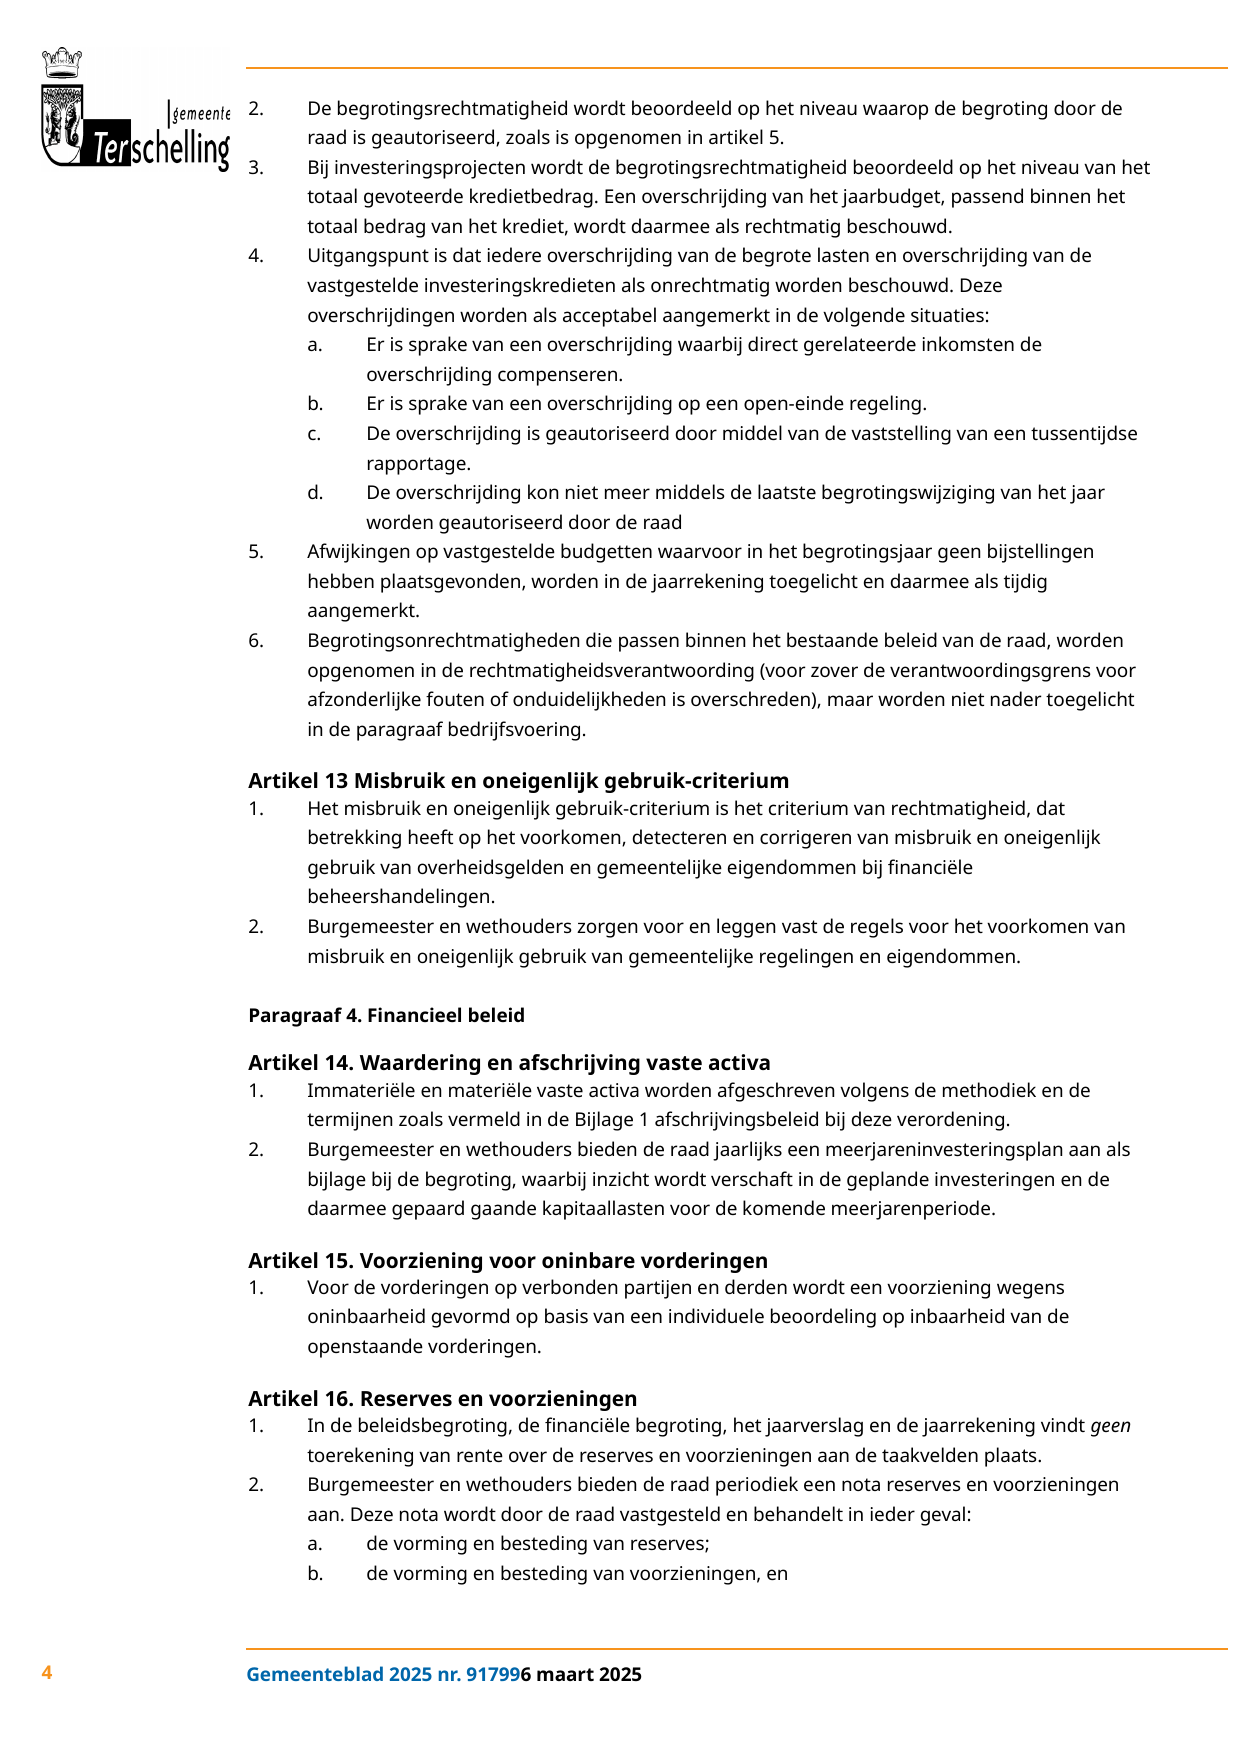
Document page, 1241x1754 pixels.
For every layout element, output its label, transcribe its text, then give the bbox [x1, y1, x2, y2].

list In de beleidsbegroting, de financiële begroting, het jaarverslag en de jaarrekening vindt geen toerekening van rente over de reserves en voorzieningen aan de taakvelden plaats. [248, 1412, 1152, 1467]
list Voor de vorderingen op verbonden partijen en derden wordt een voorziening wegens oninbaarheid gevormd op basis van een individuele beoordeling op inbaarheid van de openstaande vorderingen. [248, 1274, 1152, 1359]
list De overschrijding kon niet meer middels de laatste begrotingswijziging van het jaar worden geautoriseerd door de raad [307, 479, 1152, 535]
picture [41, 47, 231, 172]
text Paragraaf 4. Financieel beleid [248, 1002, 1152, 1028]
text Artikel 15. Voorziening voor oninbare vorderingen [248, 1246, 1152, 1274]
list Er is sprake van een overschrijding waarbij direct gerelateerde inkomsten de overschrijding compenseren. [307, 331, 1152, 387]
list Er is sprake van een overschrijding op een open-einde regeling. [307, 391, 1152, 416]
list Immateriële en materiële vaste activa worden afgeschreven volgens de methodiek en de termijnen zoals vermeld in de Bijlage 1 afschrijvingsbeleid bij deze verordening. [248, 1077, 1152, 1132]
list Afwijkingen op vastgestelde budgetten waarvoor in het begrotingsjaar geen bijstellingen hebben plaatsgevonden, worden in de jaarrekening toegelicht en daarmee als tijdig aangemerkt. [248, 538, 1152, 623]
list de vorming en besteding van voorzieningen, en [307, 1560, 1152, 1586]
list Uitgangspunt is dat iedere overschrijding van de begrote lasten en overschrijding van de vastgestelde investeringskredieten als onrechtmatig worden beschouwd. Deze overschrijdingen worden als acceptabel aangemerkt in de volgende situaties: [248, 243, 1152, 328]
list Burgemeester en wethouders bieden de raad periodiek een nota reserves en voorzieningen aan. Deze nota wordt door de raad vastgesteld en behandelt in ieder geval: [248, 1471, 1152, 1527]
list Burgemeester en wethouders zorgen voor en leggen vast de regels voor het voorkomen van misbruik en oneigenlijk gebruik van gemeentelijke regelingen en eigendommen. [248, 913, 1152, 968]
list Het misbruik en oneigenlijk gebruik-criterium is het criterium van rechtmatigheid, dat betrekking heeft op het voorkomen, detecteren en corrigeren van misbruik en oneigenlijk gebruik van overheidsgelden en gemeentelijke eigendommen bij financiële beheershandelingen. [248, 795, 1152, 909]
list Begrotingsonrechtmatigheden die passen binnen het bestaande beleid van de raad, worden opgenomen in de rechtmatigheidsverantwoording (voor zover de verantwoordingsgrens voor afzonderlijke fouten of onduidelijkheden is overschreden), maar worden niet nader toegelicht in de paragraaf bedrijfsvoering. [248, 627, 1152, 742]
list De begrotingsrechtmatigheid wordt beoordeeld op het niveau waarop de begroting door de raad is geautoriseerd, zoals is opgenomen in artikel 5. [248, 95, 1152, 150]
text Artikel 16. Reserves en voorzieningen [248, 1384, 1152, 1412]
list Burgemeester en wethouders bieden de raad jaarlijks een meerjareninvesteringsplan aan als bijlage bij de begroting, waarbij inzicht wordt verschaft in de geplande investeringen en de daarmee gepaard gaande kapitaallasten voor de komende meerjarenperiode. [248, 1136, 1152, 1221]
list De overschrijding is geautoriseerd door middel van de vaststelling van een tussentijdse rapportage. [307, 420, 1152, 476]
text Artikel 14. Waardering en afschrijving vaste activa [248, 1048, 1152, 1077]
text Artikel 13 Misbruik en oneigenlijk gebruik-criterium [248, 766, 1152, 795]
list Bij investeringsprojecten wordt de begrotingsrechtmatigheid beoordeeld op het niveau van het totaal gevoteerde kredietbedrag. Een overschrijding van het jaarbudget, passend binnen het totaal bedrag van het krediet, wordt daarmee als rechtmatig beschouwd. [248, 154, 1152, 239]
list de vorming en besteding van reserves; [307, 1531, 1152, 1556]
